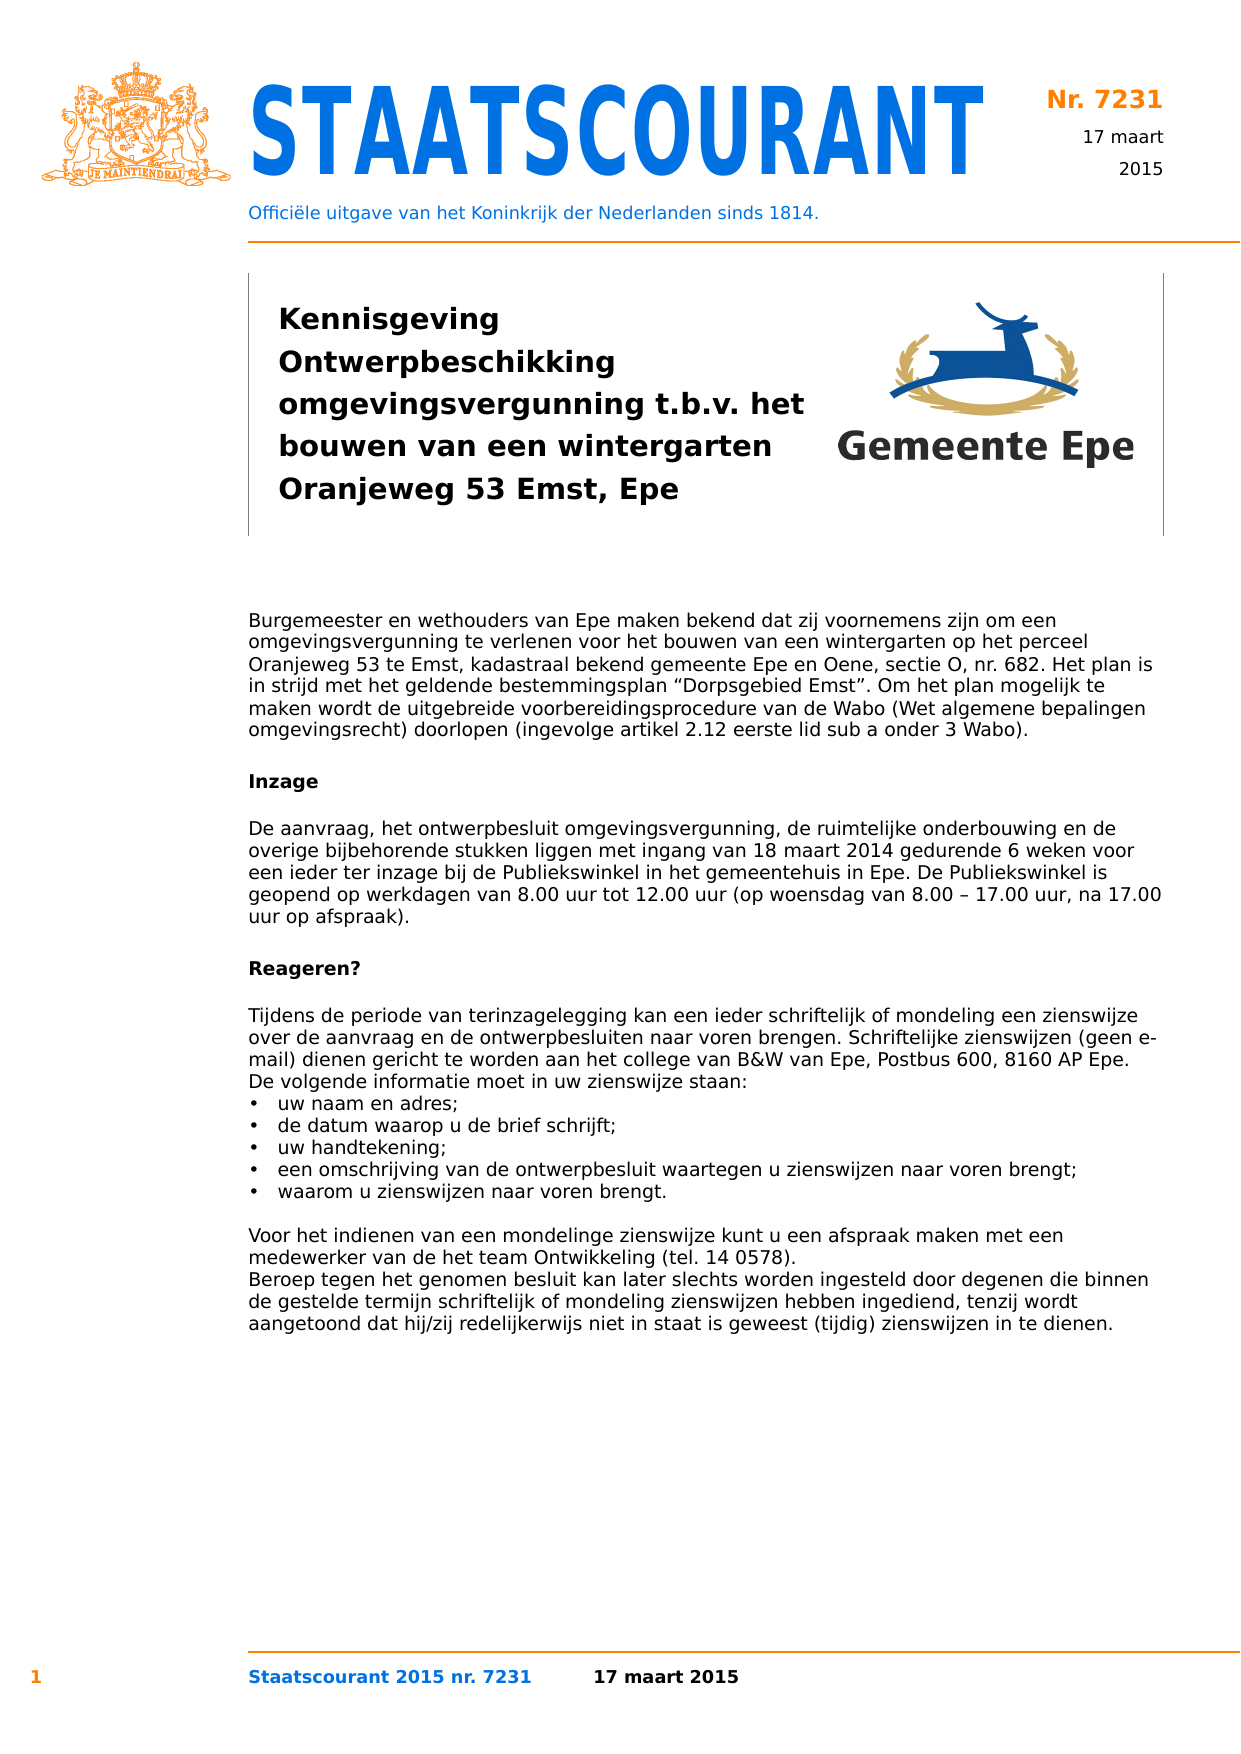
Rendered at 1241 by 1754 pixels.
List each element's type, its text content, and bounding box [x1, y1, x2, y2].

text • de datum waarop u de brief schrijft; [248, 1115, 1163, 1137]
table_cell 2015 [998, 153, 1240, 203]
text • een omschrijving van de ontwerpbesluit waartegen u zienswijzen naar voren brengt; [248, 1159, 1163, 1181]
text Beroep tegen het genomen besluit kan later slechts worden ingesteld door degenen die binnen de gestelde termijn schriftelijk of mondeling zienswijzen hebben ingediend, tenzij wordt aangetoond dat hij/zij redelijkerwijs niet in staat is geweest (tijdig) zienswijzen in te dienen. [248, 1269, 1163, 1335]
table_cell Officiële uitgave van het Koninkrijk der Nederlanden sinds 1814. [248, 203, 1240, 241]
subtitle Kennisgeving Ontwerpbeschikking omgevingsvergunning t.b.v. het bouwen van een wintergarten Oranjeweg 53 Emst, Epe [249, 273, 1163, 536]
table_header Nr. 7231 [998, 62, 1240, 121]
picture [41, 62, 231, 186]
picture [838, 302, 1134, 468]
text Tijdens de periode van terinzagelegging kan een ieder schriftelijk of mondeling een zienswijze over de aanvraag en de ontwerpbesluiten naar voren brengen. Schriftelijke zienswijzen (geen e-mail) dienen gericht te worden aan het college van B&W van Epe, Postbus 600, 8160 AP Epe. [248, 1005, 1163, 1071]
text Burgemeester en wethouders van Epe maken bekend dat zij voornemens zijn om een omgevingsvergunning te verlenen voor het bouwen van een wintergarten op het perceel Oranjeweg 53 te Emst, kadastraal bekend gemeente Epe en Oene, sectie O, nr. 682. Het plan is in strijd met het geldende bestemmingsplan “Dorpsgebied Emst”. Om het plan mogelijk te maken wordt de uitgebreide voorbereidingsprocedure van de Wabo (Wet algemene bepalingen omgevingsrecht) doorlopen (ingevolge artikel 2.12 eerste lid sub a onder 3 Wabo). [248, 609, 1163, 741]
text • uw naam en adres; [248, 1093, 1163, 1115]
text • waarom u zienswijzen naar voren brengt. [248, 1181, 1163, 1203]
text De volgende informatie moet in uw zienswijze staan: [248, 1071, 1163, 1093]
text • uw handtekening; [248, 1137, 1163, 1159]
subtitle Inzage [248, 771, 1163, 793]
text De aanvraag, het ontwerpbesluit omgevingsvergunning, de ruimtelijke onderbouwing en de overige bijbehorende stukken liggen met ingang van 18 maart 2014 gedurende 6 weken voor een ieder ter inzage bij de Publiekswinkel in het gemeentehuis in Epe. De Publiekswinkel is geopend op werkdagen van 8.00 uur tot 12.00 uur (op woensdag van 8.00 – 17.00 uur, na 17.00 uur op afspraak). [248, 818, 1163, 928]
subtitle Reageren? [248, 958, 1163, 980]
table_header STAATSCOURANT [248, 62, 998, 203]
table_cell 17 maart [998, 121, 1240, 153]
text Voor het indienen van een mondelinge zienswijze kunt u een afspraak maken met een medewerker van de het team Ontwikkeling (tel. 14 0578). [248, 1225, 1163, 1269]
table_header [25, 62, 248, 241]
